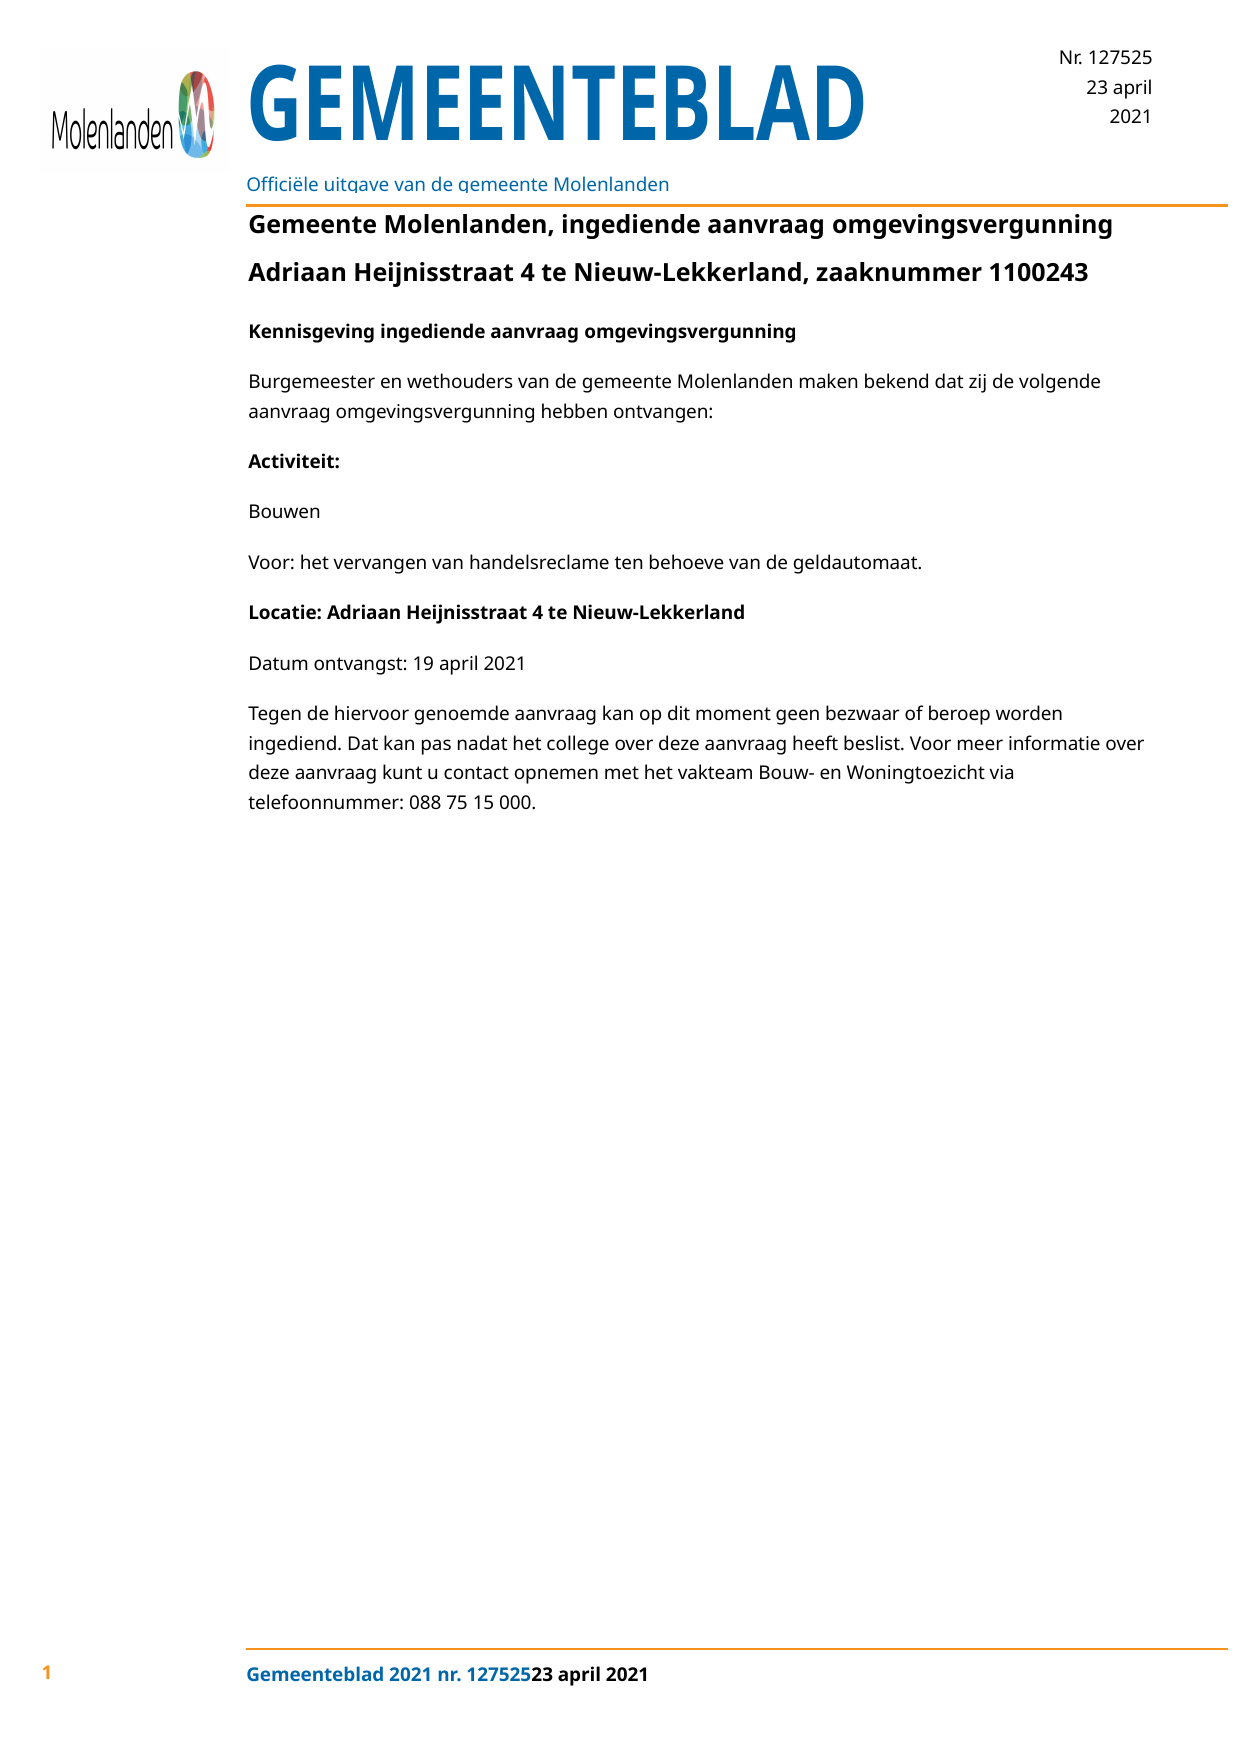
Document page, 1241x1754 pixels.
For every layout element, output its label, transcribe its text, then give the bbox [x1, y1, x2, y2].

picture [41, 47, 231, 172]
text Datum ontvangst: 19 april 2021 [248, 650, 1152, 676]
text Locatie: Adriaan Heijnisstraat 4 te Nieuw-Lekkerland [248, 599, 1152, 625]
text Kennisgeving ingediende aanvraag omgevingsvergunning [248, 318, 1152, 344]
text Gemeente Molenlanden, ingediende aanvraag omgevingsvergunning Adriaan Heijnisstraat 4 te Nieuw-Lekkerland, zaaknummer 1100243 [248, 207, 1152, 288]
text Burgemeester en wethouders van de gemeente Molenlanden maken bekend dat zij de volgende aanvraag omgevingsvergunning hebben ontvangen: [248, 368, 1152, 424]
text Bouwen [248, 499, 1152, 524]
text Activiteit: [248, 448, 1152, 474]
text Voor: het vervangen van handelsreclame ten behoeve van de geldautomaat. [248, 549, 1152, 575]
text Tegen de hiervoor genoemde aanvraag kan op dit moment geen bezwaar of beroep worden ingediend. Dat kan pas nadat het college over deze aanvraag heeft beslist. Voor meer informatie over deze aanvraag kunt u contact opnemen met het vakteam Bouw- en Woningtoezicht via telefoonnummer: 088 75 15 000. [248, 700, 1152, 815]
